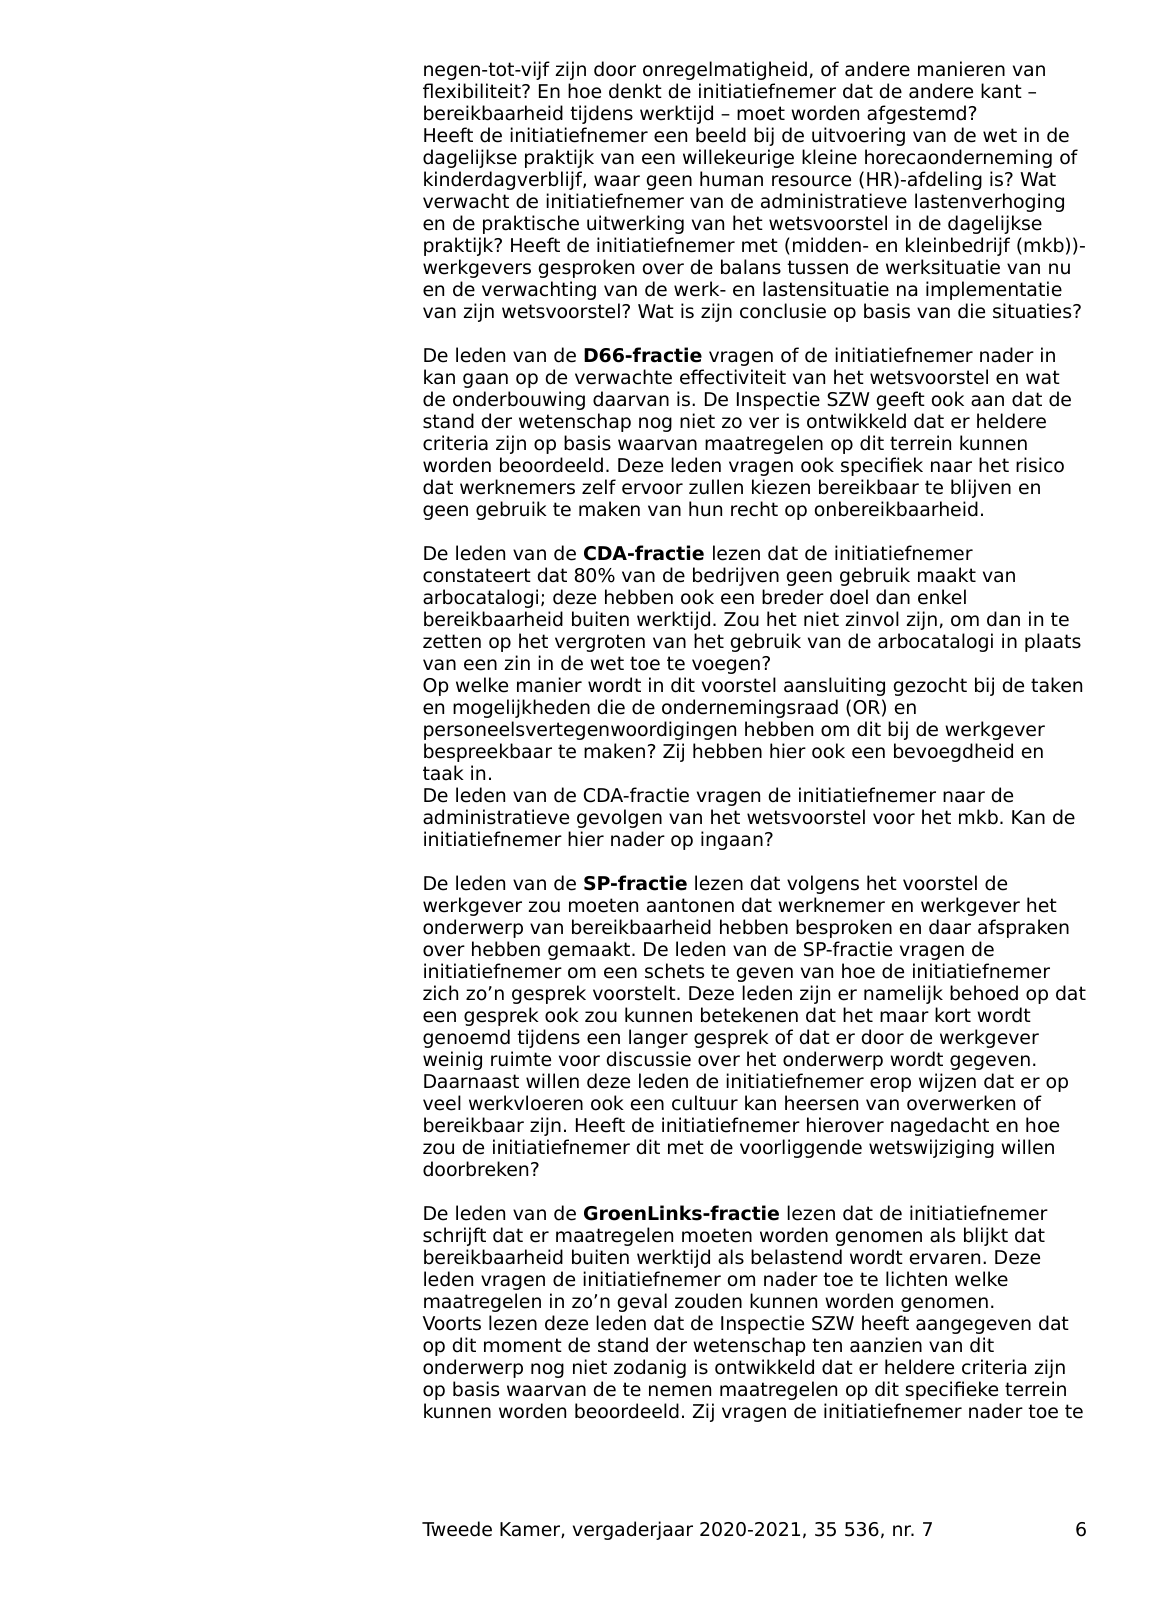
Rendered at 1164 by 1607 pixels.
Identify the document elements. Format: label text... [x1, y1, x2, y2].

text De leden van de GroenLinks-fractie lezen dat de initiatiefnemer schrijft dat er maatregelen moeten worden genomen als blijkt dat bereikbaarheid buiten werktijd als belastend wordt ervaren. Deze leden vragen de initiatiefnemer om nader toe te lichten welke maatregelen in zo’n geval zouden kunnen worden genomen. [422, 1203, 1087, 1313]
text Heeft de initiatiefnemer een beeld bij de uitvoering van de wet in de dagelijkse praktijk van een willekeurige kleine horecaonderneming of kinderdagverblijf, waar geen human resource (HR)-afdeling is? Wat verwacht de initiatiefnemer van de administratieve lastenverhoging en de praktische uitwerking van het wetsvoorstel in de dagelijkse praktijk? Heeft de initiatiefnemer met (midden- en kleinbedrijf (mkb))-werkgevers gesproken over de balans tussen de werksituatie van nu en de verwachting van de werk- en lastensituatie na implementatie van zijn wetsvoorstel? Wat is zijn conclusie op basis van die situaties? [422, 125, 1087, 323]
text De leden van de D66-fractie vragen of de initiatiefnemer nader in kan gaan op de verwachte effectiviteit van het wetsvoorstel en wat de onderbouwing daarvan is. De Inspectie SZW geeft ook aan dat de stand der wetenschap nog niet zo ver is ontwikkeld dat er heldere criteria zijn op basis waarvan maatregelen op dit terrein kunnen worden beoordeeld. Deze leden vragen ook specifiek naar het risico dat werknemers zelf ervoor zullen kiezen bereikbaar te blijven en geen gebruik te maken van hun recht op onbereikbaarheid. [422, 345, 1087, 521]
text De leden van de CDA-fractie lezen dat de initiatiefnemer constateert dat 80% van de bedrijven geen gebruik maakt van arbocatalogi; deze hebben ook een breder doel dan enkel bereikbaarheid buiten werktijd. Zou het niet zinvol zijn, om dan in te zetten op het vergroten van het gebruik van de arbocatalogi in plaats van een zin in de wet toe te voegen? [422, 543, 1087, 675]
text De leden van de SP-fractie lezen dat volgens het voorstel de werkgever zou moeten aantonen dat werknemer en werkgever het onderwerp van bereikbaarheid hebben besproken en daar afspraken over hebben gemaakt. De leden van de SP-fractie vragen de initiatiefnemer om een schets te geven van hoe de initiatiefnemer zich zo’n gesprek voorstelt. Deze leden zijn er namelijk behoed op dat een gesprek ook zou kunnen betekenen dat het maar kort wordt genoemd tijdens een langer gesprek of dat er door de werkgever weinig ruimte voor discussie over het onderwerp wordt gegeven. Daarnaast willen deze leden de initiatiefnemer erop wijzen dat er op veel werkvloeren ook een cultuur kan heersen van overwerken of bereikbaar zijn. Heeft de initiatiefnemer hierover nagedacht en hoe zou de initiatiefnemer dit met de voorliggende wetswijziging willen doorbreken? [422, 873, 1087, 1181]
text negen-tot-vijf zijn door onregelmatigheid, of andere manieren van flexibiliteit? En hoe denkt de initiatiefnemer dat de andere kant – bereikbaarheid tijdens werktijd – moet worden afgestemd? [422, 59, 1087, 125]
text Voorts lezen deze leden dat de Inspectie SZW heeft aangegeven dat op dit moment de stand der wetenschap ten aanzien van dit onderwerp nog niet zodanig is ontwikkeld dat er heldere criteria zijn op basis waarvan de te nemen maatregelen op dit specifieke terrein kunnen worden beoordeeld. Zij vragen de initiatiefnemer nader toe te [422, 1313, 1087, 1423]
text De leden van de CDA-fractie vragen de initiatiefnemer naar de administratieve gevolgen van het wetsvoorstel voor het mkb. Kan de initiatiefnemer hier nader op ingaan? [422, 785, 1087, 851]
text Op welke manier wordt in dit voorstel aansluiting gezocht bij de taken en mogelijkheden die de ondernemingsraad (OR) en personeelsvertegenwoordigingen hebben om dit bij de werkgever bespreekbaar te maken? Zij hebben hier ook een bevoegdheid en taak in. [422, 675, 1087, 785]
